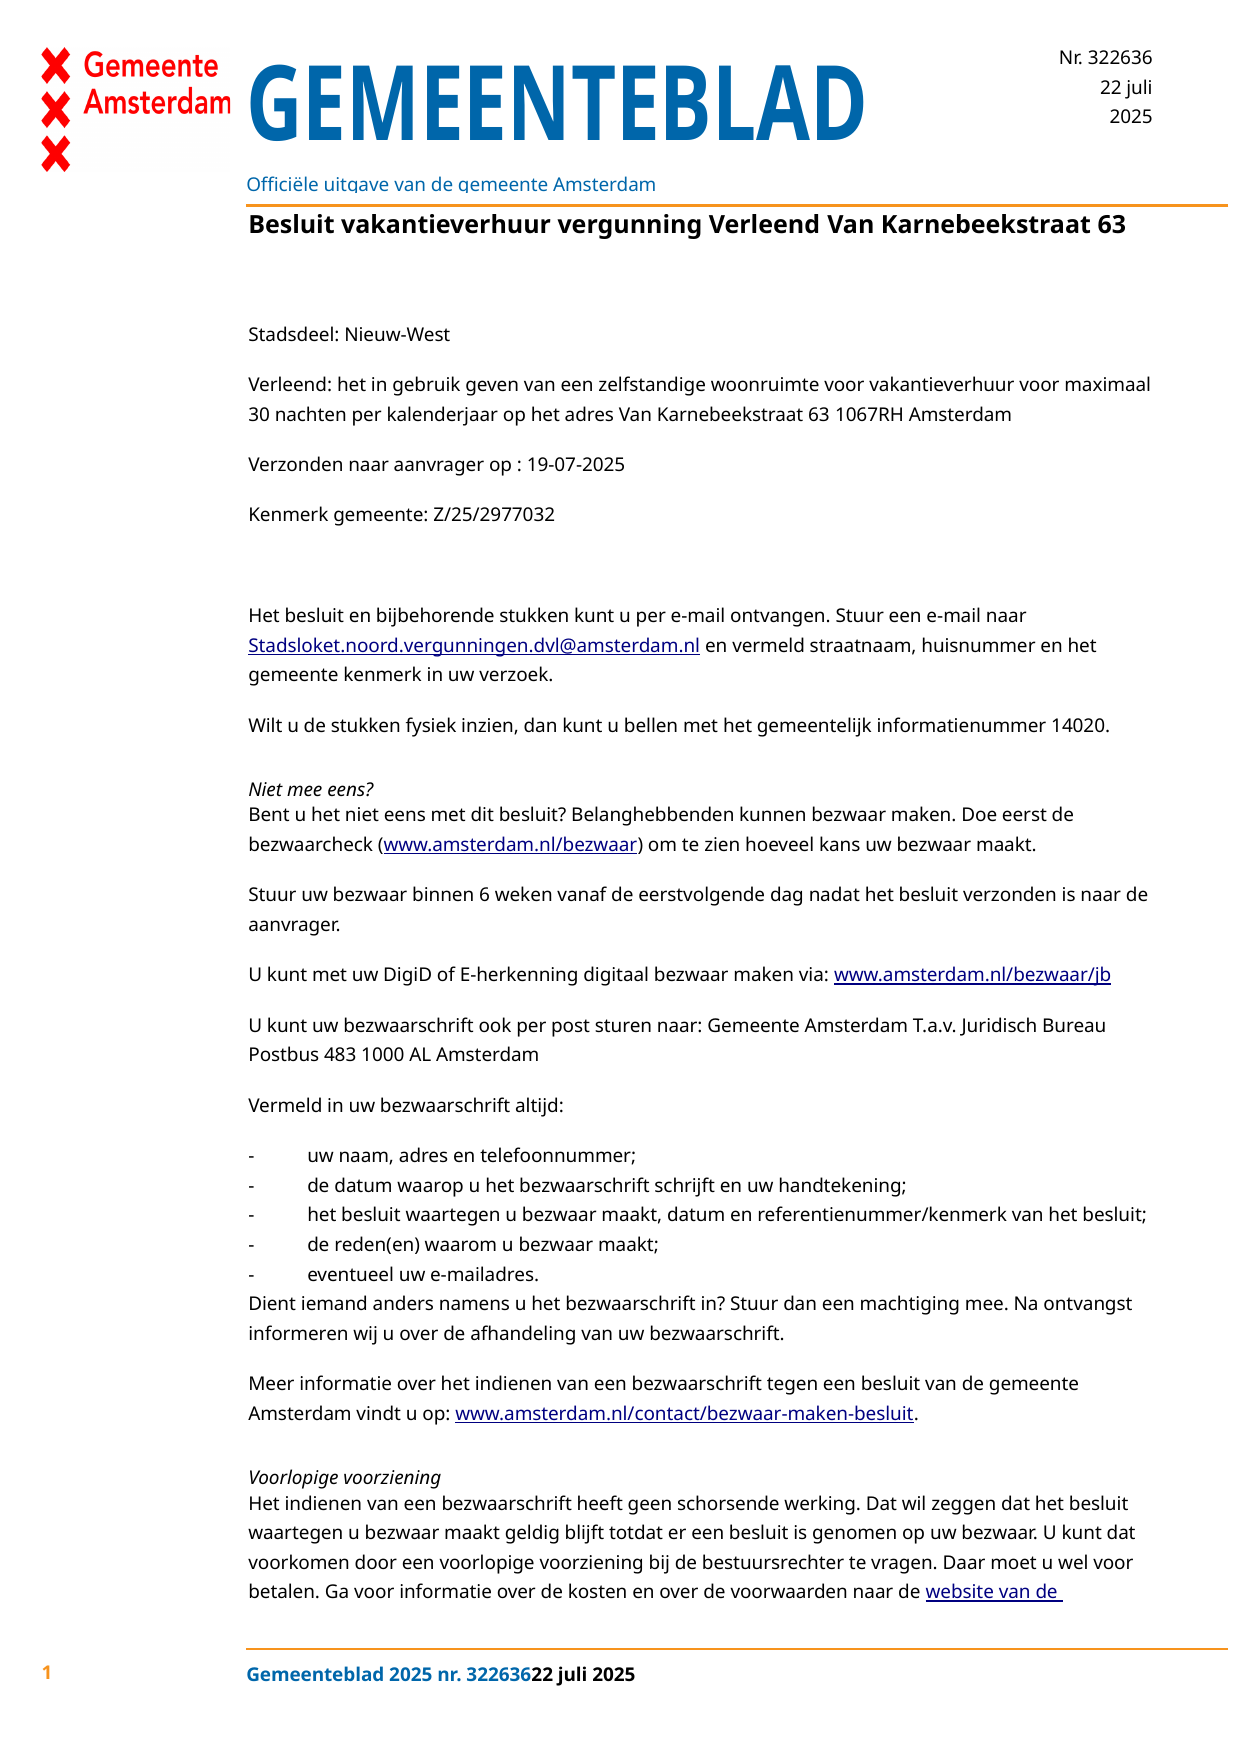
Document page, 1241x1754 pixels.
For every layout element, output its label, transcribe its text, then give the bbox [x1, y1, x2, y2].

text Meer informatie over het indienen van een bezwaarschrift tegen een besluit van de gemeente Amsterdam vindt u op: www.amsterdam.nl/contact/bezwaar-maken-besluit. [248, 1370, 1152, 1426]
list eventueel uw e-mailadres. [248, 1261, 1152, 1287]
list de datum waarop u het bezwaarschrift schrijft en uw handtekening; [248, 1172, 1152, 1198]
list het besluit waartegen u bezwaar maakt, datum en referentienummer/kenmerk van het besluit; [248, 1202, 1152, 1227]
text U kunt uw bezwaarschrift ook per post sturen naar: Gemeente Amsterdam T.a.v. Juridisch Bureau Postbus 483 1000 AL Amsterdam [248, 1012, 1152, 1067]
text Verzonden naar aanvrager op : 19-07-2025 [248, 451, 1152, 477]
list de reden(en) waarom u bezwaar maakt; [248, 1231, 1152, 1257]
text Bent u het niet eens met dit besluit? Belanghebbenden kunnen bezwaar maken. Doe eerst de bezwaarcheck (www.amsterdam.nl/bezwaar) om te zien hoeveel kans uw bezwaar maakt. [248, 802, 1152, 857]
list uw naam, adres en telefoonnummer; [248, 1142, 1152, 1168]
text Stuur uw bezwaar binnen 6 weken vanaf de eerstvolgende dag nadat het besluit verzonden is naar de aanvrager. [248, 882, 1152, 937]
text Vermeld in uw bezwaarschrift altijd: [248, 1092, 1152, 1118]
picture [41, 47, 231, 172]
text Dient iemand anders namens u het bezwaarschrift in? Stuur dan een machtiging mee. Na ontvangst informeren wij u over de afhandeling van uw bezwaarschrift. [248, 1290, 1152, 1346]
text Kenmerk gemeente: Z/25/2977032 [248, 502, 1152, 527]
text Het indienen van een bezwaarschrift heeft geen schorsende werking. Dat wil zeggen dat het besluit waartegen u bezwaar maakt geldig blijft totdat er een besluit is genomen op uw bezwaar. U kunt dat voorkomen door een voorlopige voorziening bij de bestuursrechter te vragen. Daar moet u wel voor betalen. Ga voor informatie over de kosten en over de voorwaarden naar de website van de [248, 1490, 1152, 1604]
text Niet mee eens? [248, 776, 1152, 802]
text Voorlopige voorziening [248, 1464, 1152, 1490]
text Besluit vakantieverhuur vergunning Verleend Van Karnebeekstraat 63 [248, 207, 1152, 241]
text Het besluit en bijbehorende stukken kunt u per e-mail ontvangen. Stuur een e-mail naar Stadsloket.noord.vergunningen.dvl@amsterdam.nl en vermeld straatnaam, huisnummer en het gemeente kenmerk in uw verzoek. [248, 602, 1152, 687]
text U kunt met uw DigiD of E-herkenning digitaal bezwaar maken via: www.amsterdam.nl/bezwaar/jb [248, 962, 1152, 987]
text Verleend: het in gebruik geven van een zelfstandige woonruimte voor vakantieverhuur voor maximaal 30 nachten per kalenderjaar op het adres Van Karnebeekstraat 63 1067RH Amsterdam [248, 371, 1152, 426]
text Wilt u de stukken fysiek inzien, dan kunt u bellen met het gemeentelijk informatienummer 14020. [248, 712, 1152, 738]
text Stadsdeel: Nieuw-West [248, 321, 1152, 346]
